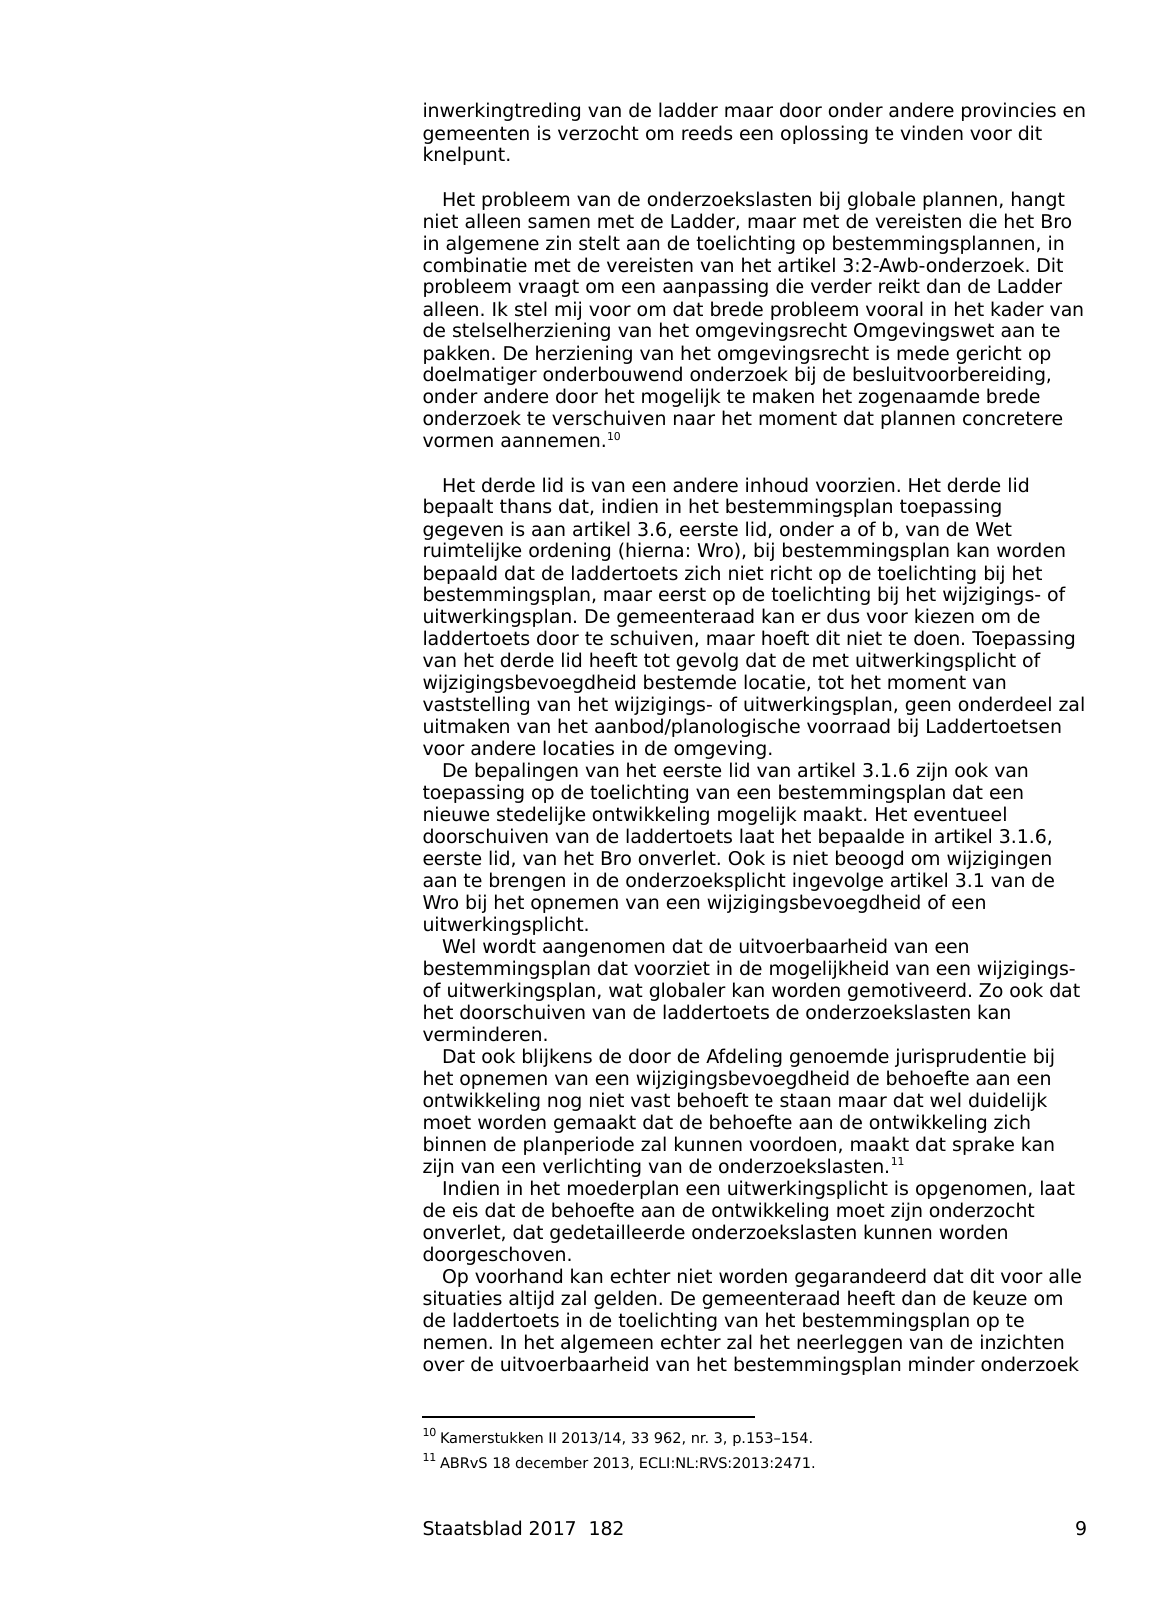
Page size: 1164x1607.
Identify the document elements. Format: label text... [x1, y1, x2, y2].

text Dat ook blijkens de door de Afdeling genoemde jurisprudentie bij het opnemen van een wijzigingsbevoegdheid de behoefte aan een ontwikkeling nog niet vast behoeft te staan maar dat wel duidelijk moet worden gemaakt dat de behoefte aan de ontwikkeling zich binnen de planperiode zal kunnen voordoen, maakt dat sprake kan zijn van een verlichting van de onderzoekslasten. [422, 1046, 1087, 1178]
text ABRvS 18 december 2013, ECLI:NL:RVS:2013:2471. [422, 1451, 1087, 1473]
text Kamerstukken II 2013/14, 33 962, nr. 3, p.153–154. [422, 1426, 1087, 1448]
text De bepalingen van het eerste lid van artikel 3.1.6 zijn ook van toepassing op de toelichting van een bestemmingsplan dat een nieuwe stedelijke ontwikkeling mogelijk maakt. Het eventueel doorschuiven van de laddertoets laat het bepaalde in artikel 3.1.6, eerste lid, van het Bro onverlet. Ook is niet beoogd om wijzigingen aan te brengen in de onderzoeksplicht ingevolge artikel 3.1 van de Wro bij het opnemen van een wijzigingsbevoegdheid of een uitwerkingsplicht. [422, 760, 1087, 936]
text Op voorhand kan echter niet worden gegarandeerd dat dit voor alle situaties altijd zal gelden. De gemeenteraad heeft dan de keuze om de laddertoets in de toelichting van het bestemmingsplan op te nemen. In het algemeen echter zal het neerleggen van de inzichten over de uitvoerbaarheid van het bestemmingsplan minder onderzoek [422, 1266, 1087, 1376]
text Het probleem van de onderzoekslasten bij globale plannen, hangt niet alleen samen met de Ladder, maar met de vereisten die het Bro in algemene zin stelt aan de toelichting op bestemmingsplannen, in combinatie met de vereisten van het artikel 3:2-Awb-onderzoek. Dit probleem vraagt om een aanpassing die verder reikt dan de Ladder alleen. Ik stel mij voor om dat brede probleem vooral in het kader van de stelselherziening van het omgevingsrecht Omgevingswet aan te pakken. De herziening van het omgevingsrecht is mede gericht op doelmatiger onderbouwend onderzoek bij de besluitvoorbereiding, onder andere door het mogelijk te maken het zogenaamde brede onderzoek te verschuiven naar het moment dat plannen concretere vormen aannemen. [422, 188, 1087, 452]
text inwerkingtreding van de ladder maar door onder andere provincies en gemeenten is verzocht om reeds een oplossing te vinden voor dit knelpunt. [422, 100, 1087, 166]
text Indien in het moederplan een uitwerkingsplicht is opgenomen, laat de eis dat de behoefte aan de ontwikkeling moet zijn onderzocht onverlet, dat gedetailleerde onderzoekslasten kunnen worden doorgeschoven. [422, 1178, 1087, 1266]
text Het derde lid is van een andere inhoud voorzien. Het derde lid bepaalt thans dat, indien in het bestemmingsplan toepassing gegeven is aan artikel 3.6, eerste lid, onder a of b, van de Wet ruimtelijke ordening (hierna: Wro), bij bestemmingsplan kan worden bepaald dat de laddertoets zich niet richt op de toelichting bij het bestemmingsplan, maar eerst op de toelichting bij het wijzigings- of uitwerkingsplan. De gemeenteraad kan er dus voor kiezen om de laddertoets door te schuiven, maar hoeft dit niet te doen. Toepassing van het derde lid heeft tot gevolg dat de met uitwerkingsplicht of wijzigingsbevoegdheid bestemde locatie, tot het moment van vaststelling van het wijzigings- of uitwerkingsplan, geen onderdeel zal uitmaken van het aanbod/planologische voorraad bij Laddertoetsen voor andere locaties in de omgeving. [422, 474, 1087, 760]
text Wel wordt aangenomen dat de uitvoerbaarheid van een bestemmingsplan dat voorziet in de mogelijkheid van een wijzigings- of uitwerkingsplan, wat globaler kan worden gemotiveerd. Zo ook dat het doorschuiven van de laddertoets de onderzoekslasten kan verminderen. [422, 936, 1087, 1046]
